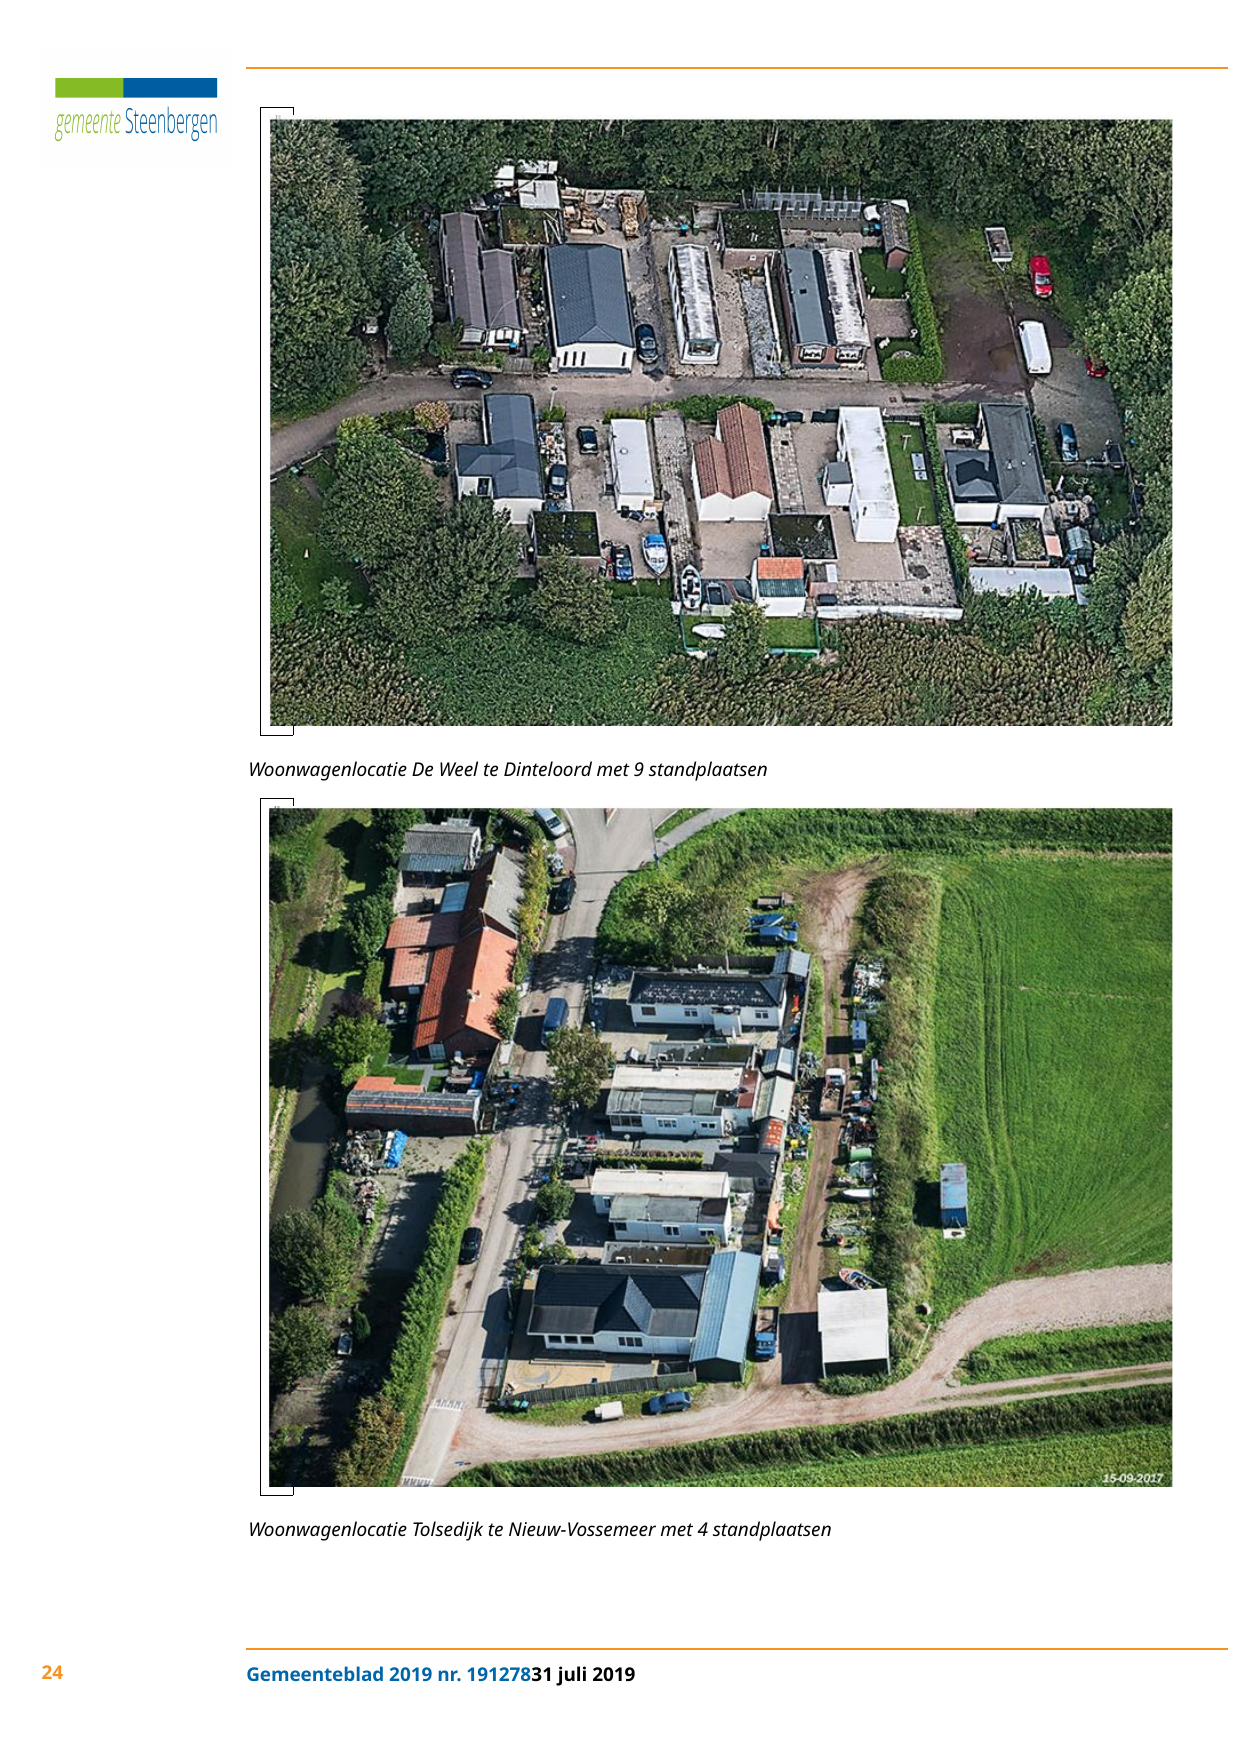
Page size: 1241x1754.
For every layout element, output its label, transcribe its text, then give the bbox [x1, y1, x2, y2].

picture [268, 115, 1173, 726]
picture [41, 47, 231, 172]
picture [268, 806, 1173, 1487]
text Woonwagenlocatie De Weel te Dinteloord met 9 standplaatsen [248, 756, 1152, 782]
text Woonwagenlocatie Tolsedijk te Nieuw-Vossemeer met 4 standplaatsen [248, 1517, 1152, 1542]
